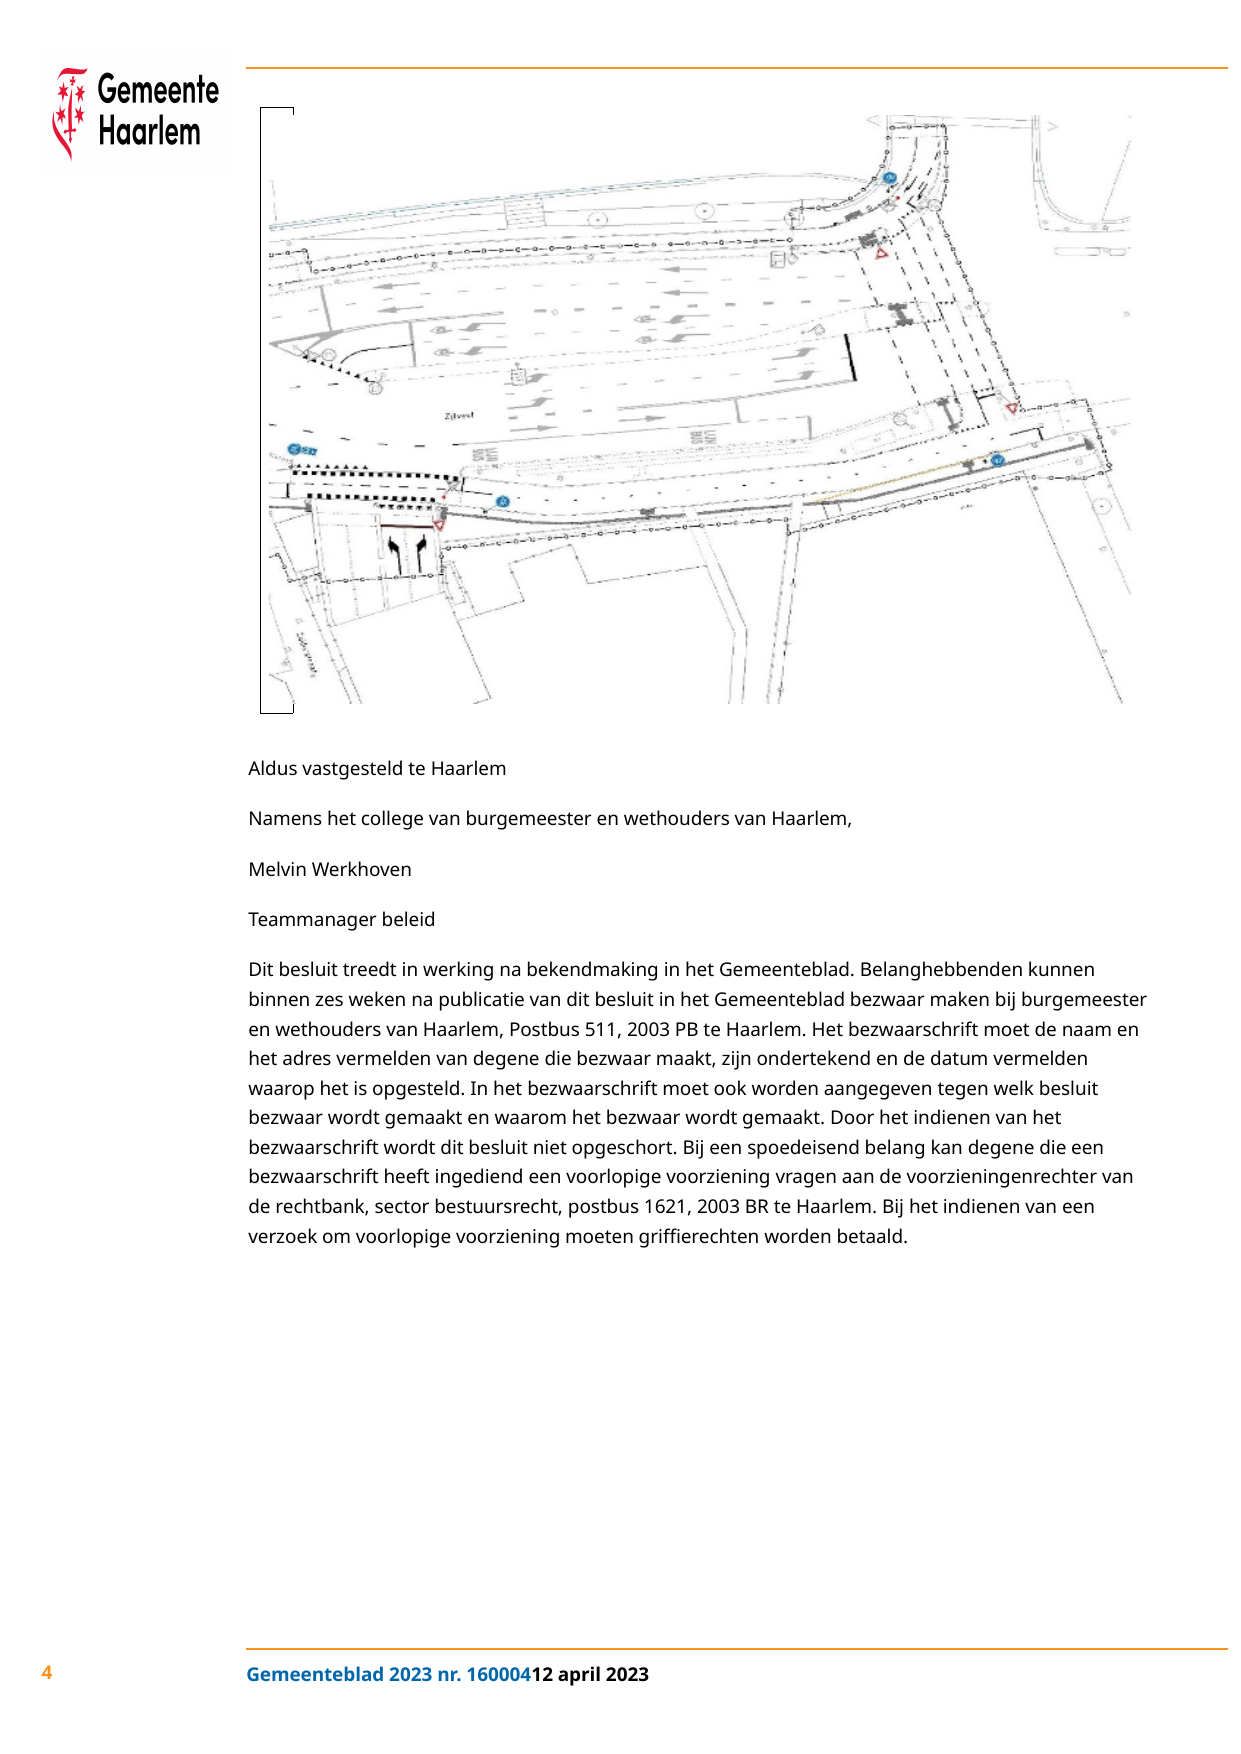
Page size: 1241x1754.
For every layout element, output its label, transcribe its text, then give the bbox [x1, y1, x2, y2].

text Aldus vastgesteld te Haarlem [248, 755, 1152, 781]
text Dit besluit treedt in werking na bekendmaking in het Gemeenteblad. Belanghebbenden kunnen binnen zes weken na publicatie van dit besluit in het Gemeenteblad bezwaar maken bij burgemeester en wethouders van Haarlem, Postbus 511, 2003 PB te Haarlem. Het bezwaarschrift moet de naam en het adres vermelden van degene die bezwaar maakt, zijn ondertekend en de datum vermelden waarop het is opgesteld. In het bezwaarschrift moet ook worden aangegeven tegen welk besluit bezwaar wordt gemaakt en waarom het bezwaar wordt gemaakt. Door het indienen van het bezwaarschrift wordt dit besluit niet opgeschort. Bij een spoedeisend belang kan degene die een bezwaarschrift heeft ingediend een voorlopige voorziening vragen aan de voorzieningenrechter van de rechtbank, sector bestuursrecht, postbus 1621, 2003 BR te Haarlem. Bij het indienen van een verzoek om voorlopige voorziening moeten griffierechten worden betaald. [248, 957, 1152, 1249]
picture [268, 115, 1155, 704]
text Namens het college van burgemeester en wethouders van Haarlem, [248, 805, 1152, 831]
picture [41, 47, 231, 172]
text Teammanager beleid [248, 906, 1152, 932]
text Melvin Werkhoven [248, 856, 1152, 882]
